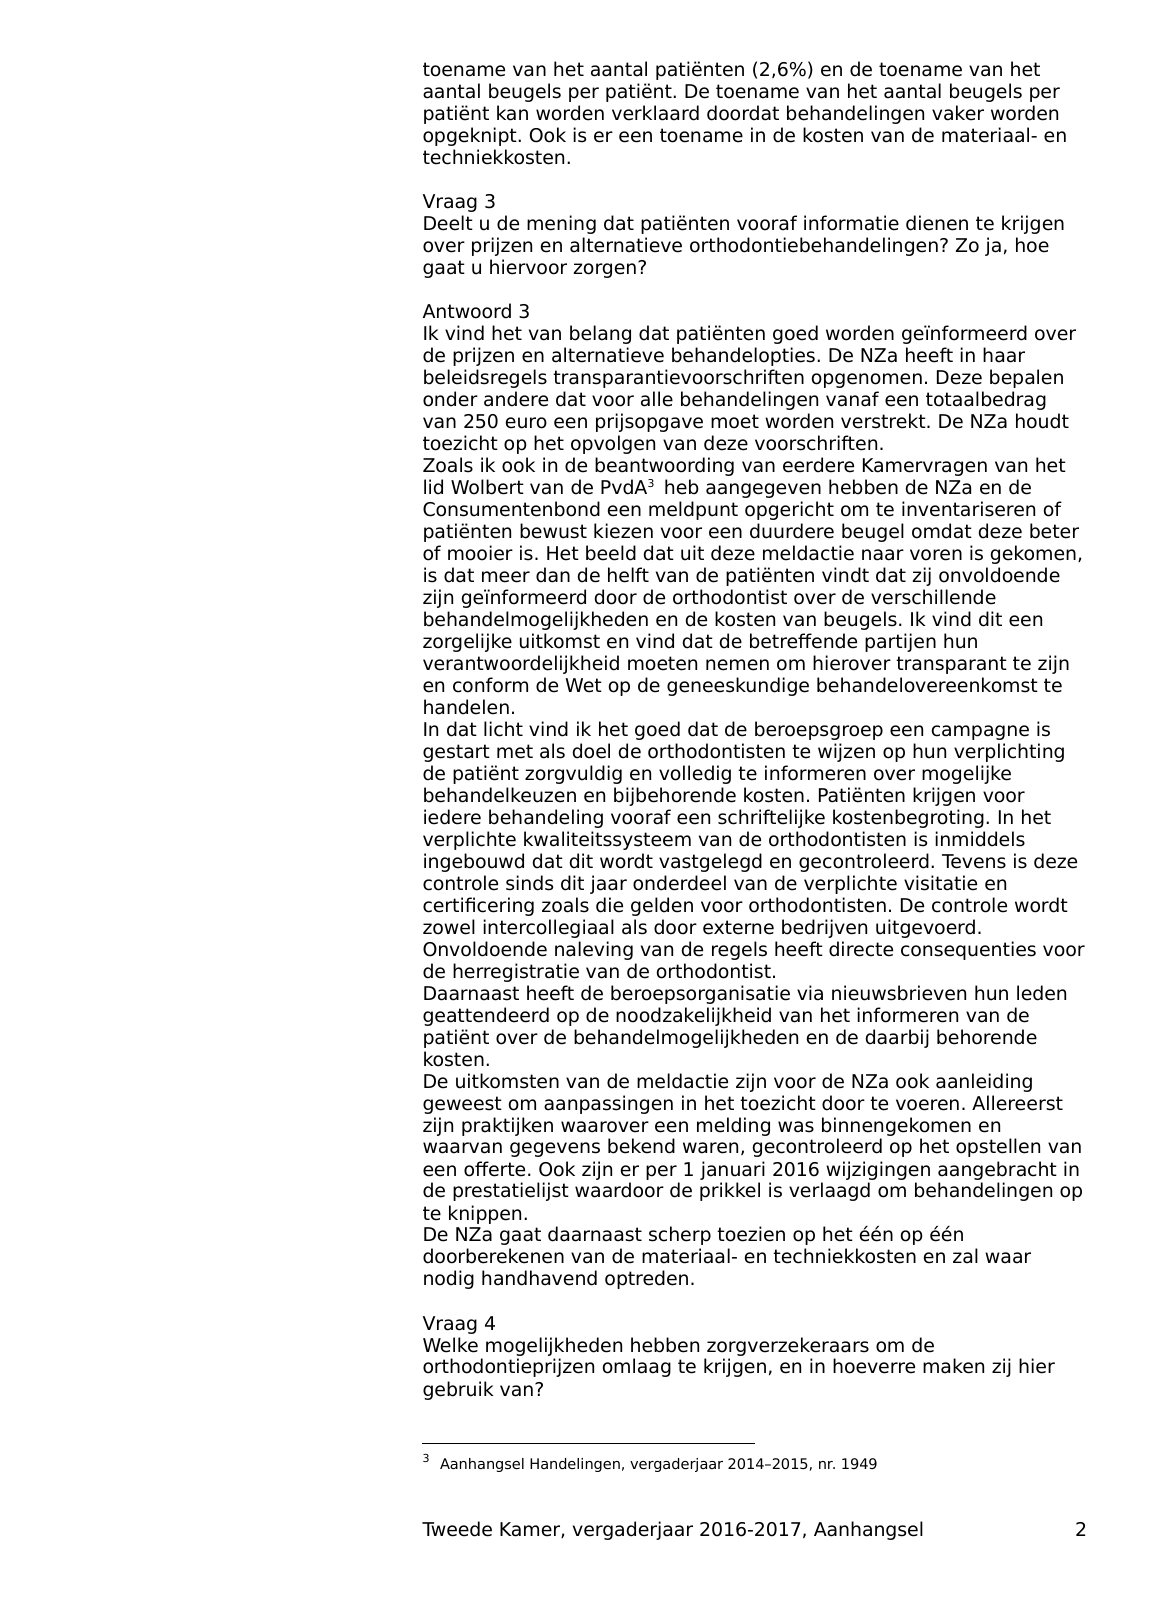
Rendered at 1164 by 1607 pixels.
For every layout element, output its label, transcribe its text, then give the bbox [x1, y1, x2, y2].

text Vraag 4 [422, 1312, 1087, 1334]
text Daarnaast heeft de beroepsorganisatie via nieuwsbrieven hun leden geattendeerd op de noodzakelijkheid van het informeren van de patiënt over de behandelmogelijkheden en de daarbij behorende kosten. [422, 983, 1087, 1071]
text toename van het aantal patiënten (2,6%) en de toename van het aantal beugels per patiënt. De toename van het aantal beugels per patiënt kan worden verklaard doordat behandelingen vaker worden opgeknipt. Ook is er een toename in de kosten van de materiaal- en techniekkosten. [422, 59, 1087, 169]
text De uitkomsten van de meldactie zijn voor de NZa ook aanleiding geweest om aanpassingen in het toezicht door te voeren. Allereerst zijn praktijken waarover een melding was binnengekomen en waarvan gegevens bekend waren, gecontroleerd op het opstellen van een offerte. Ook zijn er per 1 januari 2016 wijzigingen aangebracht in de prestatielijst waardoor de prikkel is verlaagd om behandelingen op te knippen. [422, 1071, 1087, 1224]
text Deelt u de mening dat patiënten vooraf informatie dienen te krijgen over prijzen en alternatieve orthodontiebehandelingen? Zo ja, hoe gaat u hiervoor zorgen? [422, 213, 1087, 279]
text Vraag 3 [422, 191, 1087, 213]
text Ik vind het van belang dat patiënten goed worden geïnformeerd over de prijzen en alternatieve behandelopties. De NZa heeft in haar beleidsregels transparantievoorschriften opgenomen. Deze bepalen onder andere dat voor alle behandelingen vanaf een totaalbedrag van 250 euro een prijsopgave moet worden verstrekt. De NZa houdt toezicht op het opvolgen van deze voorschriften. [422, 323, 1087, 455]
text Antwoord 3 [422, 301, 1087, 323]
text De NZa gaat daarnaast scherp toezien op het één op één doorberekenen van de materiaal- en techniekkosten en zal waar nodig handhavend optreden. [422, 1224, 1087, 1290]
text Welke mogelijkheden hebben zorgverzekeraars om de orthodontieprijzen omlaag te krijgen, en in hoeverre maken zij hier gebruik van? [422, 1334, 1087, 1400]
text Zoals ik ook in de beantwoording van eerdere Kamervragen van het lid Wolbert van de PvdA heb aangegeven hebben de NZa en de Consumentenbond een meldpunt opgericht om te inventariseren of patiënten bewust kiezen voor een duurdere beugel omdat deze beter of mooier is. Het beeld dat uit deze meldactie naar voren is gekomen, is dat meer dan de helft van de patiënten vindt dat zij onvoldoende zijn geïnformeerd door de orthodontist over de verschillende behandelmogelijkheden en de kosten van beugels. Ik vind dit een zorgelijke uitkomst en vind dat de betreffende partijen hun verantwoordelijkheid moeten nemen om hierover transparant te zijn en conform de Wet op de geneeskundige behandelovereenkomst te handelen. [422, 455, 1087, 719]
text Aanhangsel Handelingen, vergaderjaar 2014–2015, nr. 1949 [422, 1452, 1087, 1474]
text In dat licht vind ik het goed dat de beroepsgroep een campagne is gestart met als doel de orthodontisten te wijzen op hun verplichting de patiënt zorgvuldig en volledig te informeren over mogelijke behandelkeuzen en bijbehorende kosten. Patiënten krijgen voor iedere behandeling vooraf een schriftelijke kostenbegroting. In het verplichte kwaliteitssysteem van de orthodontisten is inmiddels ingebouwd dat dit wordt vastgelegd en gecontroleerd. Tevens is deze controle sinds dit jaar onderdeel van de verplichte visitatie en certificering zoals die gelden voor orthodontisten. De controle wordt zowel intercollegiaal als door externe bedrijven uitgevoerd. Onvoldoende naleving van de regels heeft directe consequenties voor de herregistratie van de orthodontist. [422, 719, 1087, 983]
